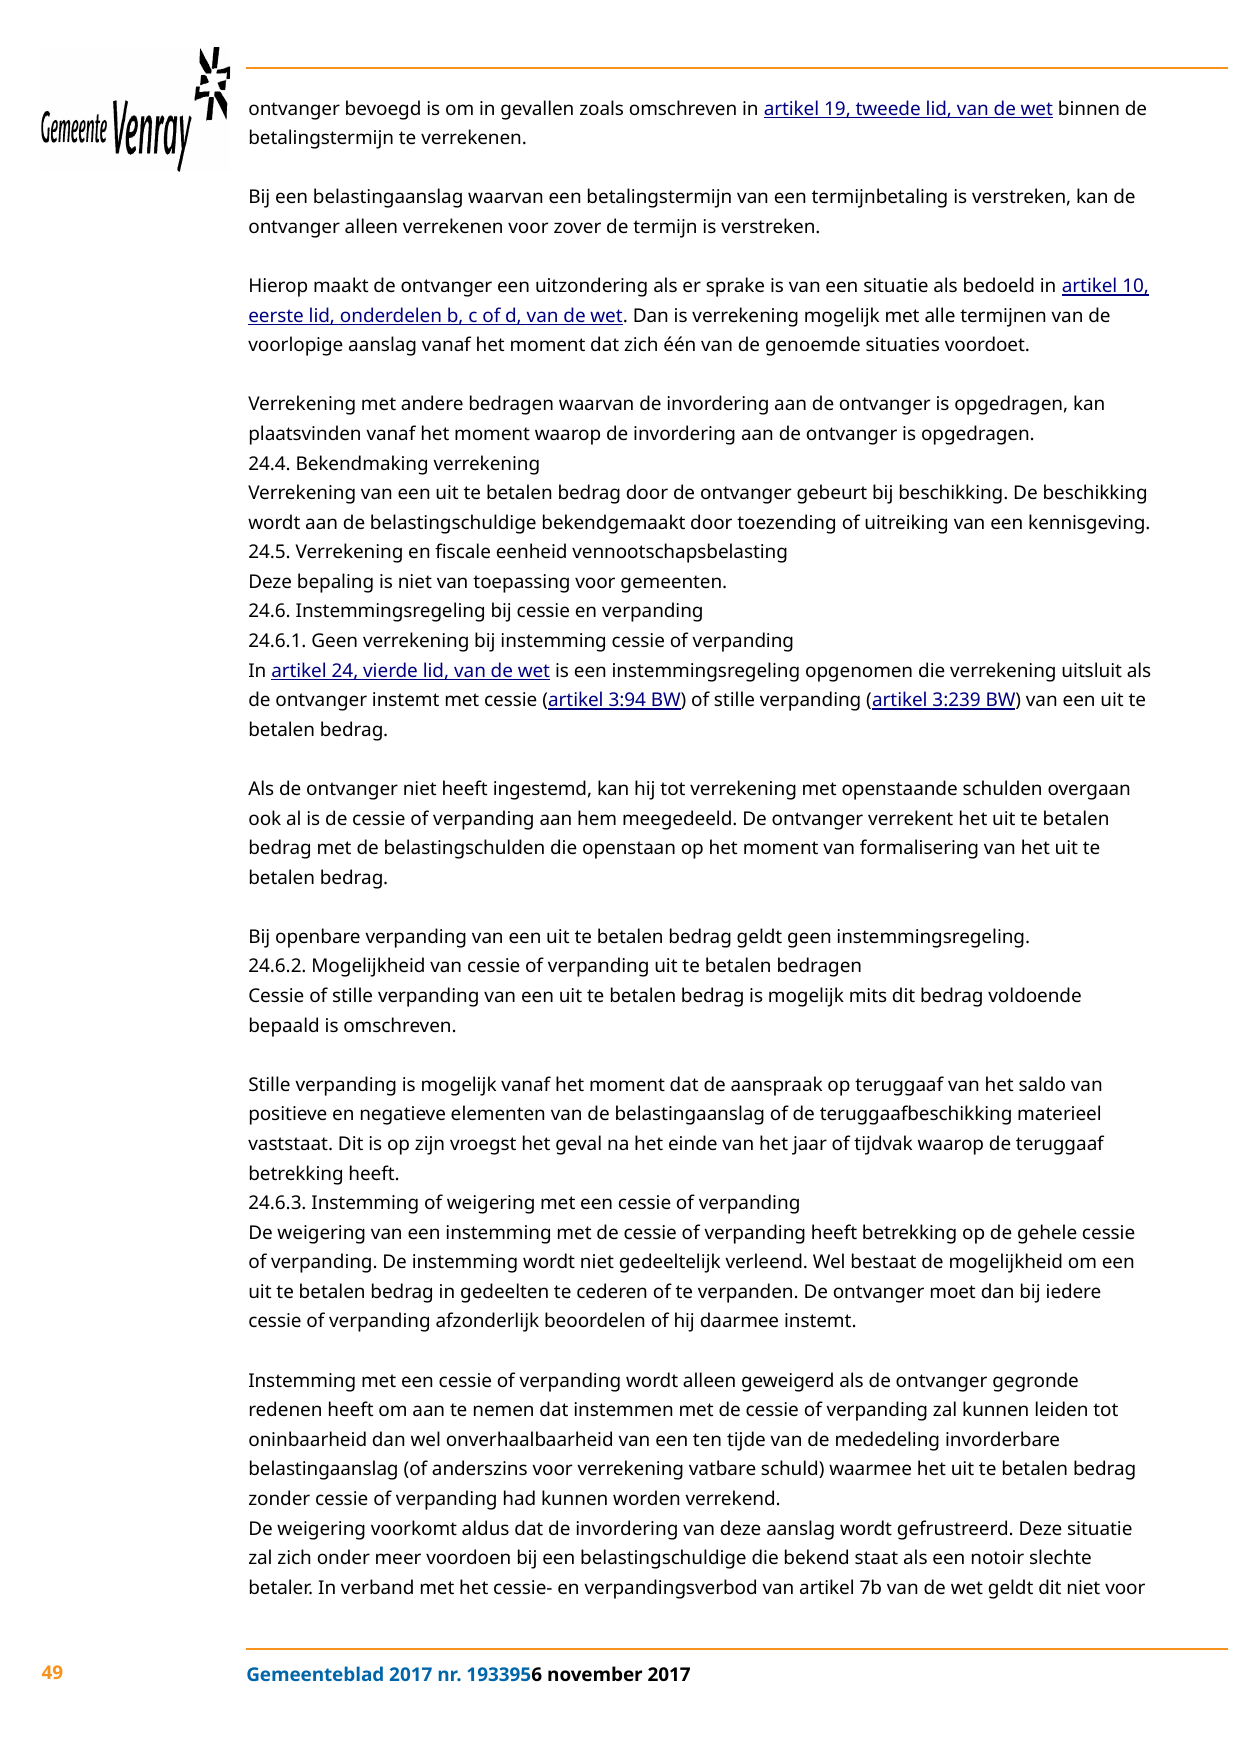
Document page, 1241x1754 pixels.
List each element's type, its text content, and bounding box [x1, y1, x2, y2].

text 24.5. Verrekening en fiscale eenheid vennootschapsbelasting [248, 538, 1152, 564]
text ontvanger bevoegd is om in gevallen zoals omschreven in artikel 19, tweede lid, van de wet binnen de betalingstermijn te verrekenen. [248, 95, 1152, 150]
text In artikel 24, vierde lid, van de wet is een instemmingsregeling opgenomen die verrekening uitsluit als de ontvanger instemt met cessie (artikel 3:94 BW) of stille verpanding (artikel 3:239 BW) van een uit te betalen bedrag. [248, 657, 1152, 742]
text 24.6.3. Instemming of weigering met een cessie of verpanding [248, 1189, 1152, 1215]
text Verrekening van een uit te betalen bedrag door de ontvanger gebeurt bij beschikking. De beschikking wordt aan de belastingschuldige bekendgemaakt door toezending of uitreiking van een kennisgeving. [248, 479, 1152, 535]
picture [41, 47, 231, 172]
text Bij een belastingaanslag waarvan een betalingstermijn van een termijnbetaling is verstreken, kan de ontvanger alleen verrekenen voor zover de termijn is verstreken. [248, 183, 1152, 239]
text 24.6. Instemmingsregeling bij cessie en verpanding [248, 598, 1152, 623]
text Hierop maakt de ontvanger een uitzondering als er sprake is van een situatie als bedoeld in artikel 10, eerste lid, onderdelen b, c of d, van de wet. Dan is verrekening mogelijk met alle termijnen van de voorlopige aanslag vanaf het moment dat zich één van de genoemde situaties voordoet. [248, 272, 1152, 357]
text Deze bepaling is niet van toepassing voor gemeenten. [248, 568, 1152, 594]
text Verrekening met andere bedragen waarvan de invordering aan de ontvanger is opgedragen, kan plaatsvinden vanaf het moment waarop de invordering aan de ontvanger is opgedragen. [248, 391, 1152, 446]
text 24.4. Bekendmaking verrekening [248, 450, 1152, 476]
text 24.6.2. Mogelijkheid van cessie of verpanding uit te betalen bedragen [248, 953, 1152, 978]
text De weigering voorkomt aldus dat de invordering van deze aanslag wordt gefrustreerd. Deze situatie zal zich onder meer voordoen bij een belastingschuldige die bekend staat als een notoir slechte betaler. In verband met het cessie- en verpandingsverbod van artikel 7b van de wet geldt dit niet voor [248, 1515, 1152, 1600]
text Stille verpanding is mogelijk vanaf het moment dat de aanspraak op teruggaaf van het saldo van positieve en negatieve elementen van de belastingaanslag of de teruggaafbeschikking materieel vaststaat. Dit is op zijn vroegst het geval na het einde van het jaar of tijdvak waarop de teruggaaf betrekking heeft. [248, 1071, 1152, 1186]
text 24.6.1. Geen verrekening bij instemming cessie of verpanding [248, 627, 1152, 653]
text De weigering van een instemming met de cessie of verpanding heeft betrekking op de gehele cessie of verpanding. De instemming wordt niet gedeeltelijk verleend. Wel bestaat de mogelijkheid om een uit te betalen bedrag in gedeelten te cederen of te verpanden. De ontvanger moet dan bij iedere cessie of verpanding afzonderlijk beoordelen of hij daarmee instemt. [248, 1219, 1152, 1333]
text Bij openbare verpanding van een uit te betalen bedrag geldt geen instemmingsregeling. [248, 923, 1152, 949]
text Als de ontvanger niet heeft ingestemd, kan hij tot verrekening met openstaande schulden overgaan ook al is de cessie of verpanding aan hem meegedeeld. De ontvanger verrekent het uit te betalen bedrag met de belastingschulden die openstaan op het moment van formalisering van het uit te betalen bedrag. [248, 775, 1152, 890]
text Cessie of stille verpanding van een uit te betalen bedrag is mogelijk mits dit bedrag voldoende bepaald is omschreven. [248, 982, 1152, 1038]
text Instemming met een cessie of verpanding wordt alleen geweigerd als de ontvanger gegronde redenen heeft om aan te nemen dat instemmen met de cessie of verpanding zal kunnen leiden tot oninbaarheid dan wel onverhaalbaarheid van een ten tijde van de mededeling invorderbare belastingaanslag (of anderszins voor verrekening vatbare schuld) waarmee het uit te betalen bedrag zonder cessie of verpanding had kunnen worden verrekend. [248, 1367, 1152, 1511]
